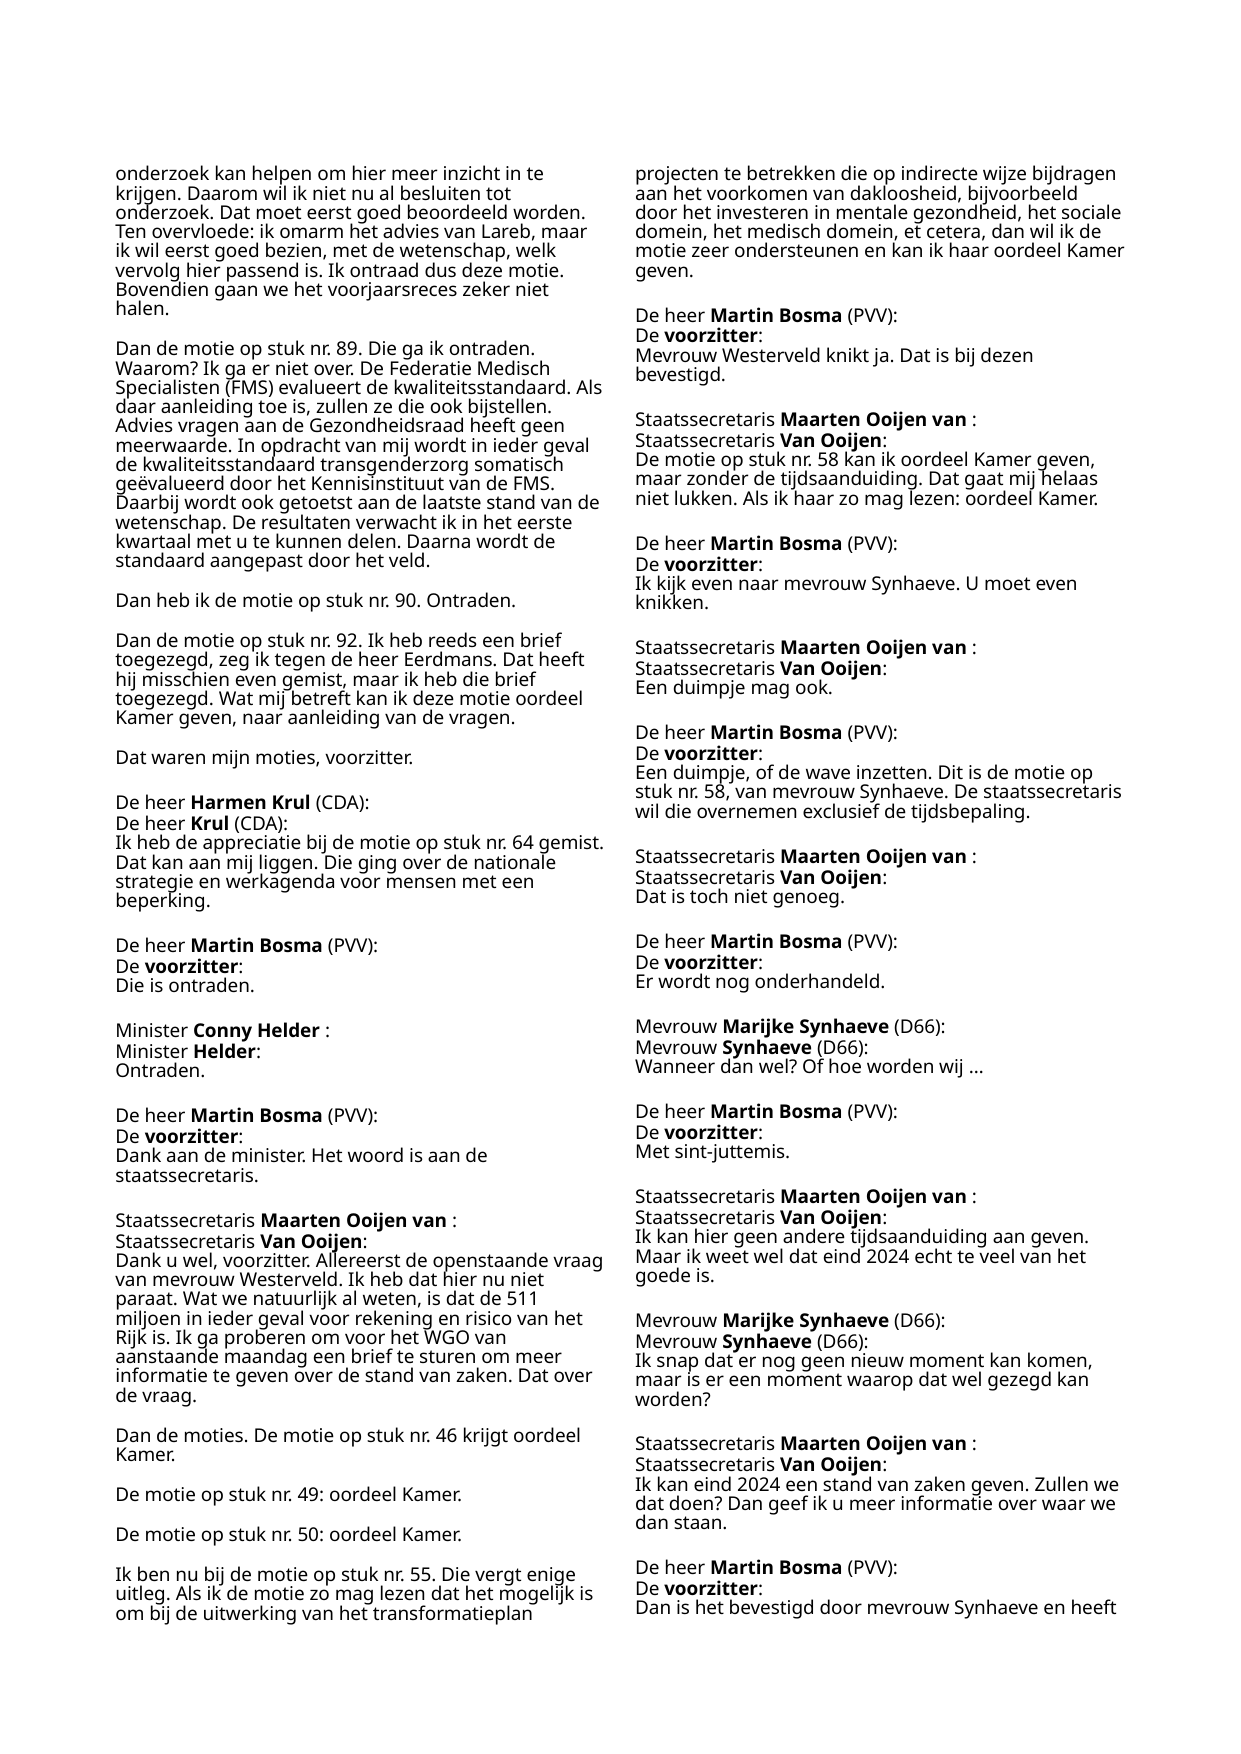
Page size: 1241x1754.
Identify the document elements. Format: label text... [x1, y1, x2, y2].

text Staatssecretaris Van Ooijen: [635, 660, 1125, 679]
text Een duimpje mag ook. [635, 679, 1125, 698]
text Die is ontraden. [115, 977, 605, 997]
text Ontraden. [115, 1062, 605, 1082]
text Dank u wel, voorzitter. Allereerst de openstaande vraag van mevrouw Westerveld. Ik heb dat hier nu niet paraat. Wat we natuurlijk al weten, is dat de 511 miljoen in ieder geval voor rekening en risico van het Rijk is. Ik ga proberen om voor het WGO van aanstaande maandag een brief te sturen om meer informatie te geven over de stand van zaken. Dat over de vraag. [115, 1252, 605, 1406]
text De heer Martin Bosma (PVV): [115, 932, 605, 958]
text De heer Martin Bosma (PVV): [115, 1102, 605, 1128]
text De heer Martin Bosma (PVV): [635, 1554, 1125, 1580]
text Staatssecretaris Van Ooijen: [635, 432, 1125, 451]
text Minister Helder: [115, 1043, 605, 1062]
text Staatssecretaris Van Ooijen: [115, 1233, 605, 1252]
text Staatssecretaris Van Ooijen: [635, 869, 1125, 888]
text Dan is het bevestigd door mevrouw Synhaeve en heeft [635, 1599, 1125, 1618]
text Staatssecretaris Maarten Ooijen van : [635, 634, 1125, 660]
text Dank aan de minister. Het woord is aan de staatssecretaris. [115, 1147, 605, 1186]
text De heer Martin Bosma (PVV): [635, 928, 1125, 954]
text Dat is toch niet genoeg. [635, 888, 1125, 907]
text De voorzitter: [635, 1124, 1125, 1143]
text De voorzitter: [635, 1580, 1125, 1599]
text Staatssecretaris Maarten Ooijen van : [635, 843, 1125, 869]
text Mevrouw Synhaeve (D66): [635, 1039, 1125, 1058]
text Ik kan eind 2024 een stand van zaken geven. Zullen we dat doen? Dan geef ik u meer informatie over waar we dan staan. [635, 1476, 1125, 1533]
text De voorzitter: [115, 958, 605, 977]
text Staatssecretaris Van Ooijen: [635, 1456, 1125, 1476]
text Er wordt nog onderhandeld. [635, 973, 1125, 992]
text De heer Martin Bosma (PVV): [635, 530, 1125, 556]
text De voorzitter: [635, 327, 1125, 347]
text De voorzitter: [635, 954, 1125, 973]
text Dan de moties. De motie op stuk nr. 46 krijgt oordeel Kamer. [115, 1427, 605, 1465]
text Minister Conny Helder : [115, 1017, 605, 1043]
text Een duimpje, of de wave inzetten. Dit is de motie op stuk nr. 58, van mevrouw Synhaeve. De staatssecretaris wil die overnemen exclusief de tijdsbepaling. [635, 764, 1125, 822]
text Staatssecretaris Maarten Ooijen van : [115, 1207, 605, 1233]
text De heer Martin Bosma (PVV): [635, 302, 1125, 327]
text De heer Harmen Krul (CDA): [115, 789, 605, 815]
text Ik kan hier geen andere tijdsaanduiding aan geven. Maar ik weet wel dat eind 2024 echt te veel van het goede is. [635, 1228, 1125, 1286]
text De voorzitter: [115, 1128, 605, 1147]
text Staatssecretaris Maarten Ooijen van : [635, 406, 1125, 432]
text De motie op stuk nr. 58 kan ik oordeel Kamer geven, maar zonder de tijdsaanduiding. Dat gaat mij helaas niet lukken. Als ik haar zo mag lezen: oordeel Kamer. [635, 451, 1125, 509]
text Ik heb de appreciatie bij de motie op stuk nr. 64 gemist. Dat kan aan mij liggen. Die ging over de nationale strategie en werkagenda voor mensen met een beperking. [115, 834, 605, 911]
text De heer Martin Bosma (PVV): [635, 1098, 1125, 1124]
text Mevrouw Marijke Synhaeve (D66): [635, 1307, 1125, 1333]
text Staatssecretaris Maarten Ooijen van : [635, 1431, 1125, 1456]
text Staatssecretaris Van Ooijen: [635, 1209, 1125, 1228]
text Staatssecretaris Maarten Ooijen van : [635, 1183, 1125, 1209]
text De voorzitter: [635, 745, 1125, 764]
text Mevrouw Westerveld knikt ja. Dat is bij dezen bevestigd. [635, 347, 1125, 385]
text Ik kijk even naar mevrouw Synhaeve. U moet even knikken. [635, 575, 1125, 613]
text Dan de motie op stuk nr. 92. Ik heb reeds een brief toegezegd, zeg ik tegen de heer Eerdmans. Dat heeft hij misschien even gemist, maar ik heb die brief toegezegd. Wat mij betreft kan ik deze motie oordeel Kamer geven, naar aanleiding van de vragen. [115, 632, 605, 728]
text De heer Martin Bosma (PVV): [635, 719, 1125, 745]
text Dat waren mijn moties, voorzitter. [115, 749, 605, 768]
text Wanneer dan wel? Of hoe worden wij … [635, 1058, 1125, 1077]
text Ik ben nu bij de motie op stuk nr. 55. Die vergt enige uitleg. Als ik de motie zo mag lezen dat het mogelijk is om bij de uitwerking van het transformatieplan [115, 1566, 605, 1624]
text De motie op stuk nr. 50: oordeel Kamer. [115, 1526, 605, 1545]
text onderzoek kan helpen om hier meer inzicht in te krijgen. Daarom wil ik niet nu al besluiten tot onderzoek. Dat moet eerst goed beoordeeld worden. Ten overvloede: ik omarm het advies van Lareb, maar ik wil eerst goed bezien, met de wetenschap, welk vervolg hier passend is. Ik ontraad dus deze motie. Bovendien gaan we het voorjaarsreces zeker niet halen. [115, 165, 605, 319]
text Dan heb ik de motie op stuk nr. 90. Ontraden. [115, 592, 605, 611]
text Mevrouw Marijke Synhaeve (D66): [635, 1013, 1125, 1039]
text Dan de motie op stuk nr. 89. Die ga ik ontraden. Waarom? Ik ga er niet over. De Federatie Medisch Specialisten (FMS) evalueert de kwaliteitsstandaard. Als daar aanleiding toe is, zullen ze die ook bijstellen. Advies vragen aan de Gezondheidsraad heeft geen meerwaarde. In opdracht van mij wordt in ieder geval de kwaliteitsstandaard transgenderzorg somatisch geëvalueerd door het Kennisinstituut van de FMS. Daarbij wordt ook getoetst aan de laatste stand van de wetenschap. De resultaten verwacht ik in het eerste kwartaal met u te kunnen delen. Daarna wordt de standaard aangepast door het veld. [115, 340, 605, 571]
text Ik snap dat er nog geen nieuw moment kan komen, maar is er een moment waarop dat wel gezegd kan worden? [635, 1352, 1125, 1410]
text De motie op stuk nr. 49: oordeel Kamer. [115, 1486, 605, 1505]
text Met sint-juttemis. [635, 1143, 1125, 1162]
text projecten te betrekken die op indirecte wijze bijdragen aan het voorkomen van dakloosheid, bijvoorbeeld door het investeren in mentale gezondheid, het sociale domein, het medisch domein, et cetera, dan wil ik de motie zeer ondersteunen en kan ik haar oordeel Kamer geven. [635, 165, 1125, 281]
text De voorzitter: [635, 556, 1125, 575]
text Mevrouw Synhaeve (D66): [635, 1333, 1125, 1352]
text De heer Krul (CDA): [115, 815, 605, 834]
